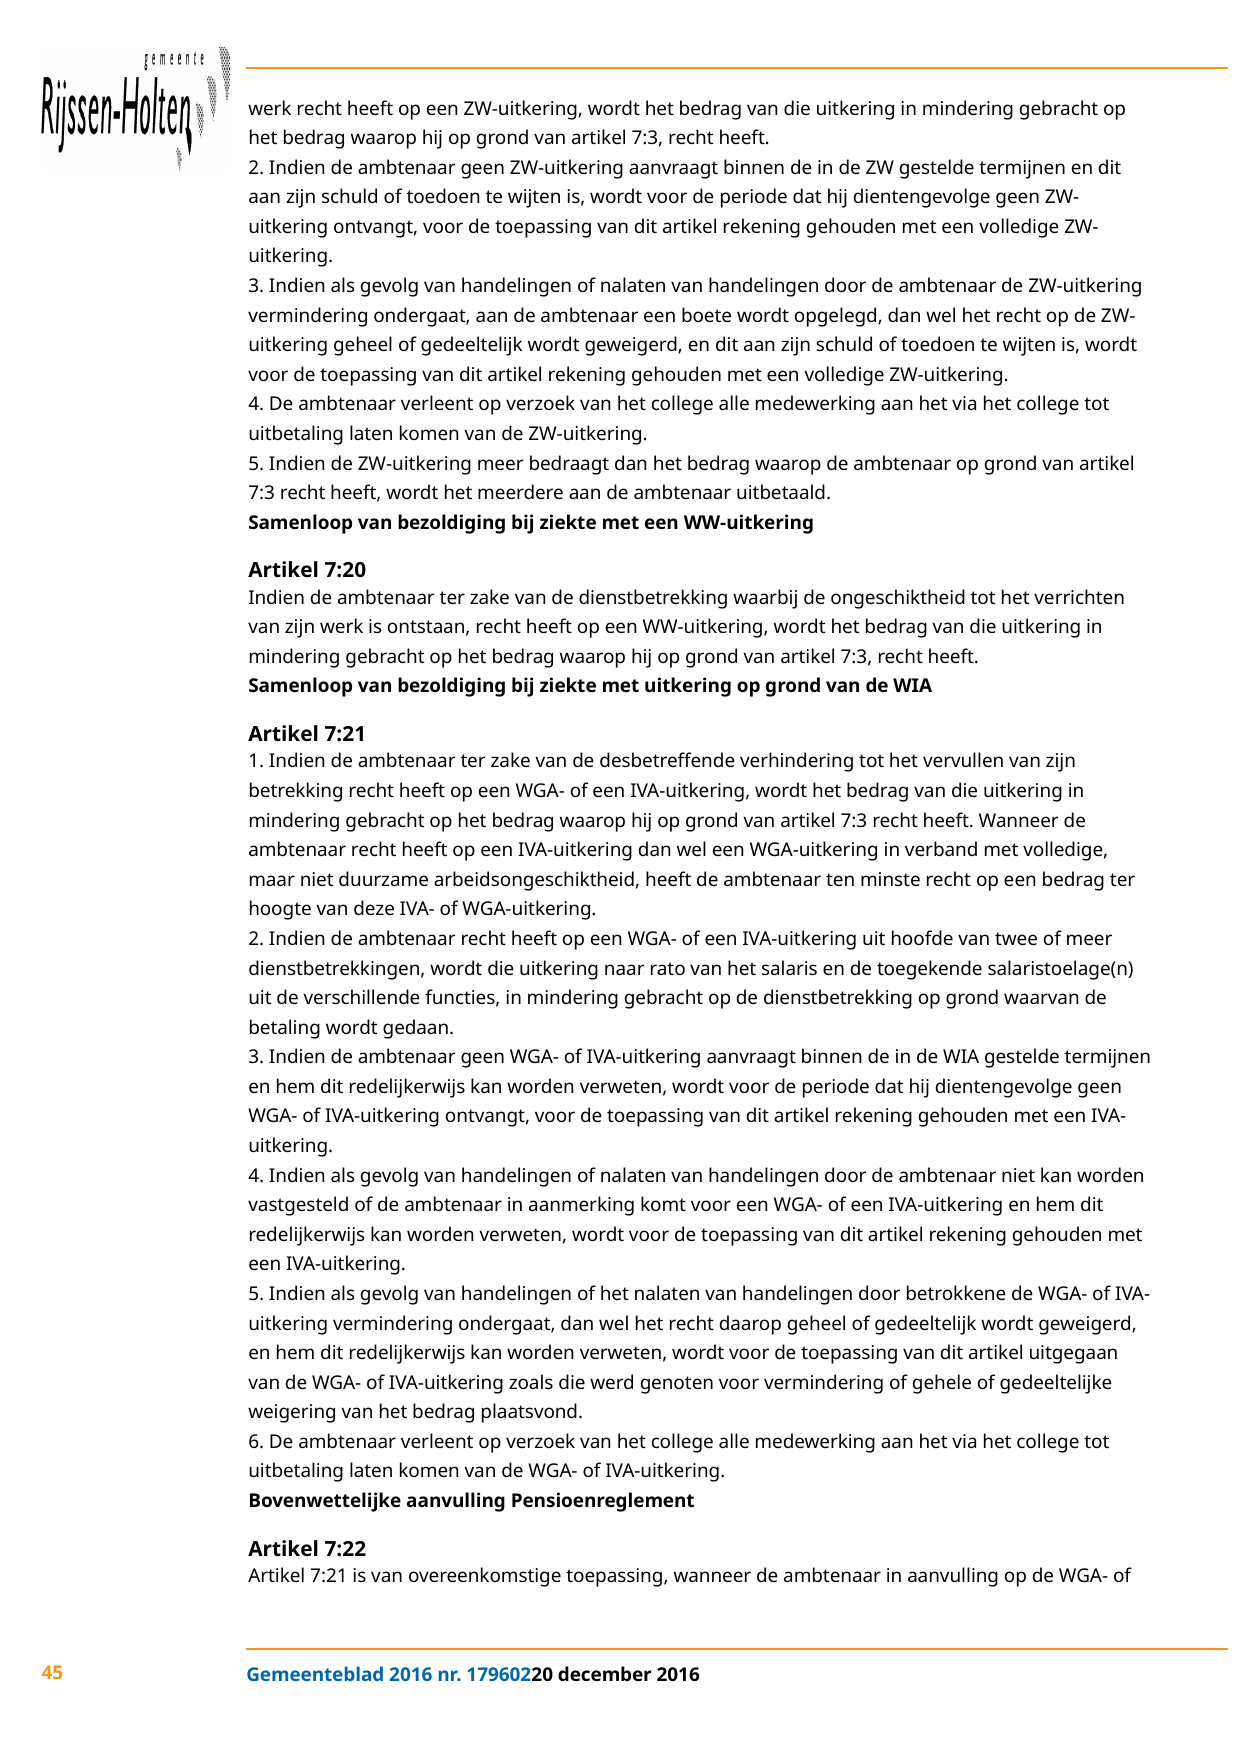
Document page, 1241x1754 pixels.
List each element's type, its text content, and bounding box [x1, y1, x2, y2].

text 3. Indien de ambtenaar geen WGA- of IVA-uitkering aanvraagt binnen de in de WIA gestelde termijnen en hem dit redelijkerwijs kan worden verweten, wordt voor de periode dat hij dientengevolge geen WGA- of IVA-uitkering ontvangt, voor de toepassing van dit artikel rekening gehouden met een IVA-uitkering. [248, 1043, 1152, 1158]
text 2. Indien de ambtenaar geen ZW-uitkering aanvraagt binnen de in de ZW gestelde termijnen en dit aan zijn schuld of toedoen te wijten is, wordt voor de periode dat hij dientengevolge geen ZW-uitkering ontvangt, voor de toepassing van dit artikel rekening gehouden met een volledige ZW-uitkering. [248, 154, 1152, 268]
text 3. Indien als gevolg van handelingen of nalaten van handelingen door de ambtenaar de ZW-uitkering vermindering ondergaat, aan de ambtenaar een boete wordt opgelegd, dan wel het recht op de ZW-uitkering geheel of gedeeltelijk wordt geweigerd, en dit aan zijn schuld of toedoen te wijten is, wordt voor de toepassing van dit artikel rekening gehouden met een volledige ZW-uitkering. [248, 272, 1152, 387]
text Samenloop van bezoldiging bij ziekte met een WW-uitkering [248, 509, 1152, 535]
text Bovenwettelijke aanvulling Pensioenreglement [248, 1487, 1152, 1513]
text 4. De ambtenaar verleent op verzoek van het college alle medewerking aan het via het college tot uitbetaling laten komen van de ZW-uitkering. [248, 391, 1152, 446]
text 5. Indien de ZW-uitkering meer bedraagt dan het bedrag waarop de ambtenaar op grond van artikel 7:3 recht heeft, wordt het meerdere aan de ambtenaar uitbetaald. [248, 450, 1152, 505]
text Indien de ambtenaar ter zake van de dienstbetrekking waarbij de ongeschiktheid tot het verrichten van zijn werk is ontstaan, recht heeft op een WW-uitkering, wordt het bedrag van die uitkering in mindering gebracht op het bedrag waarop hij op grond van artikel 7:3, recht heeft. [248, 584, 1152, 669]
text werk recht heeft op een ZW-uitkering, wordt het bedrag van die uitkering in mindering gebracht op het bedrag waarop hij op grond van artikel 7:3, recht heeft. [248, 95, 1152, 150]
text Artikel 7:20 [248, 556, 1152, 584]
text 2. Indien de ambtenaar recht heeft op een WGA- of een IVA-uitkering uit hoofde van twee of meer dienstbetrekkingen, wordt die uitkering naar rato van het salaris en de toegekende salaristoelage(n) uit de verschillende functies, in mindering gebracht op de dienstbetrekking op grond waarvan de betaling wordt gedaan. [248, 925, 1152, 1040]
text Samenloop van bezoldiging bij ziekte met uitkering op grond van de WIA [248, 673, 1152, 698]
text Artikel 7:21 [248, 719, 1152, 748]
text 4. Indien als gevolg van handelingen of nalaten van handelingen door de ambtenaar niet kan worden vastgesteld of de ambtenaar in aanmerking komt voor een WGA- of een IVA-uitkering en hem dit redelijkerwijs kan worden verweten, wordt voor de toepassing van dit artikel rekening gehouden met een IVA-uitkering. [248, 1162, 1152, 1276]
picture [41, 47, 231, 172]
text Artikel 7:22 [248, 1534, 1152, 1562]
text Artikel 7:21 is van overeenkomstige toepassing, wanneer de ambtenaar in aanvulling op de WGA- of [248, 1562, 1152, 1588]
text 1. Indien de ambtenaar ter zake van de desbetreffende verhindering tot het vervullen van zijn betrekking recht heeft op een WGA- of een IVA-uitkering, wordt het bedrag van die uitkering in mindering gebracht op het bedrag waarop hij op grond van artikel 7:3 recht heeft. Wanneer de ambtenaar recht heeft op een IVA-uitkering dan wel een WGA-uitkering in verband met volledige, maar niet duurzame arbeidsongeschiktheid, heeft de ambtenaar ten minste recht op een bedrag ter hoogte van deze IVA- of WGA-uitkering. [248, 748, 1152, 921]
text 5. Indien als gevolg van handelingen of het nalaten van handelingen door betrokkene de WGA- of IVA-uitkering vermindering ondergaat, dan wel het recht daarop geheel of gedeeltelijk wordt geweigerd, en hem dit redelijkerwijs kan worden verweten, wordt voor de toepassing van dit artikel uitgegaan van de WGA- of IVA-uitkering zoals die werd genoten voor vermindering of gehele of gedeeltelijke weigering van het bedrag plaatsvond. [248, 1280, 1152, 1424]
text 6. De ambtenaar verleent op verzoek van het college alle medewerking aan het via het college tot uitbetaling laten komen van de WGA- of IVA-uitkering. [248, 1428, 1152, 1483]
